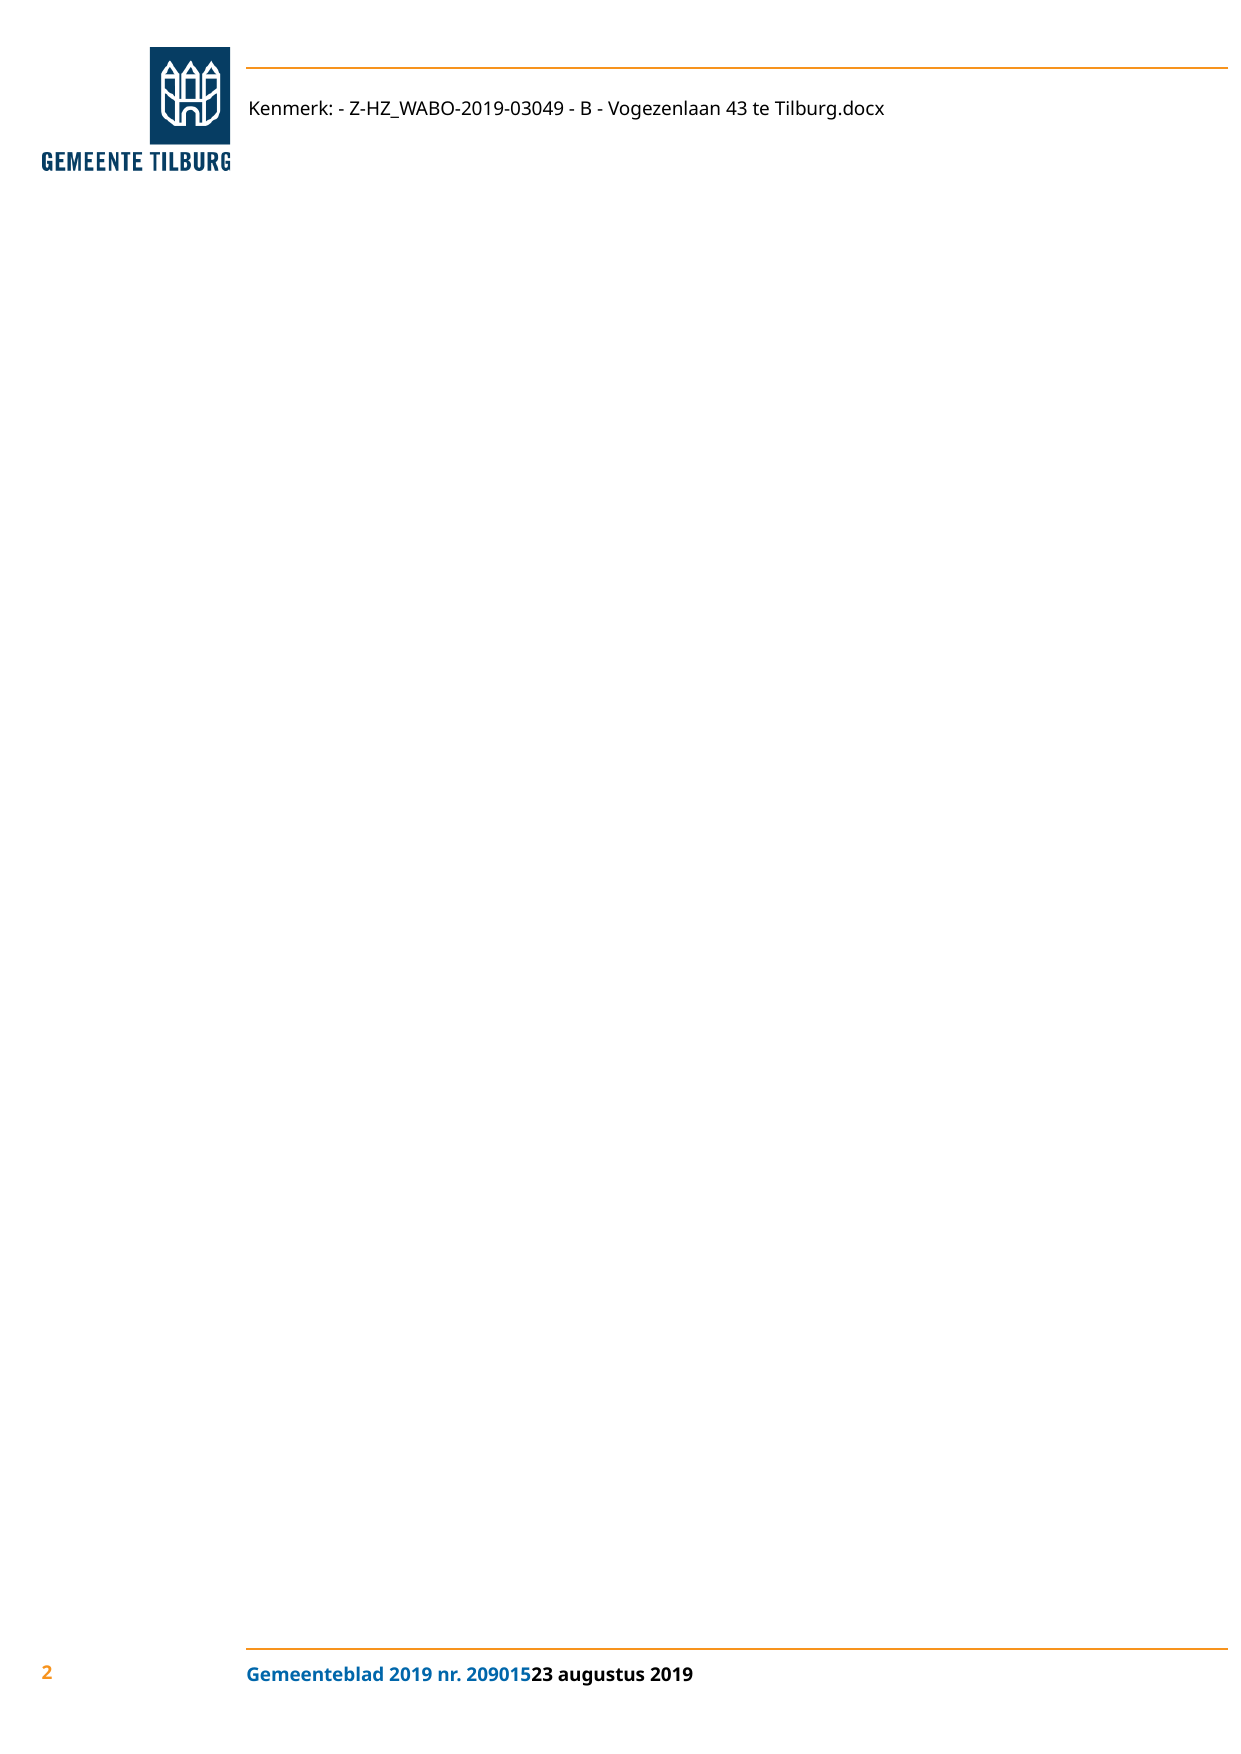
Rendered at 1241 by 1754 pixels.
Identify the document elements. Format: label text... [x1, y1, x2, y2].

picture [41, 47, 231, 172]
text Kenmerk: - Z-HZ_WABO-2019-03049 - B - Vogezenlaan 43 te Tilburg.docx [248, 95, 1152, 121]
